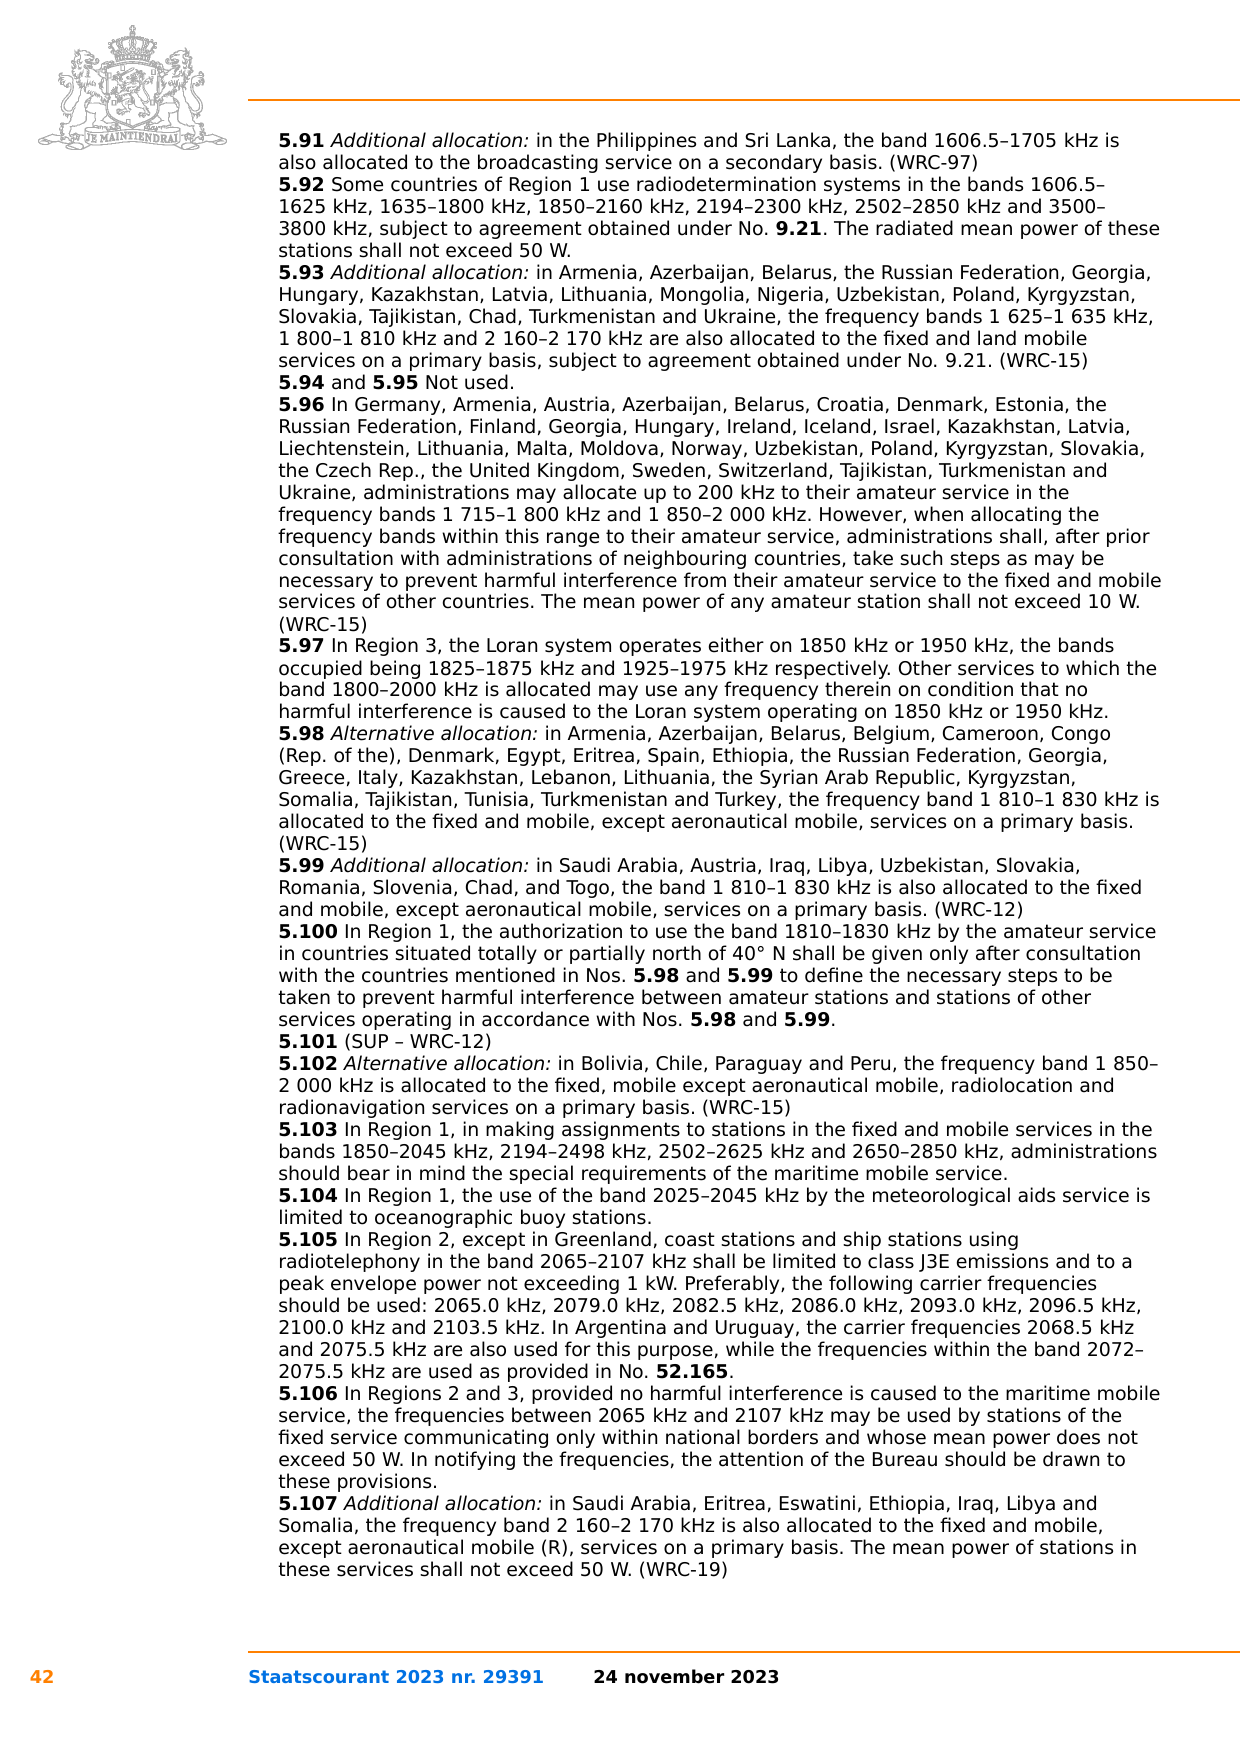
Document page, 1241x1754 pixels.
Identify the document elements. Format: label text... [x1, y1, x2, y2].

text 5.106 In Regions 2 and 3, provided no harmful interference is caused to the maritime mobile service, the frequencies between 2065 kHz and 2107 kHz may be used by stations of the fixed service communicating only within national borders and whose mean power does not exceed 50 W. In notifying the frequencies, the attention of the Bureau should be drawn to these provisions. [278, 1383, 1163, 1493]
text 5.94 and 5.95 Not used. [278, 372, 1163, 394]
text 5.103 In Region 1, in making assignments to stations in the fixed and mobile services in the bands 1850–2045 kHz, 2194–2498 kHz, 2502–2625 kHz and 2650–2850 kHz, administrations should bear in mind the special requirements of the maritime mobile service. [278, 1119, 1163, 1185]
text 5.91 Additional allocation: in the Philippines and Sri Lanka, the band 1606.5–1705 kHz is also allocated to the broadcasting service on a secondary basis. (WRC-97) [278, 130, 1163, 174]
text 5.96 In Germany, Armenia, Austria, Azerbaijan, Belarus, Croatia, Denmark, Estonia, the Russian Federation, Finland, Georgia, Hungary, Ireland, Iceland, Israel, Kazakhstan, Latvia, Liechtenstein, Lithuania, Malta, Moldova, Norway, Uzbekistan, Poland, Kyrgyzstan, Slovakia, the Czech Rep., the United Kingdom, Sweden, Switzerland, Tajikistan, Turkmenistan and Ukraine, administrations may allocate up to 200 kHz to their amateur service in the frequency bands 1 715–1 800 kHz and 1 850–2 000 kHz. However, when allocating the frequency bands within this range to their amateur service, administrations shall, after prior consultation with administrations of neighbouring countries, take such steps as may be necessary to prevent harmful interference from their amateur service to the fixed and mobile services of other countries. The mean power of any amateur station shall not exceed 10 W. (WRC-15) [278, 394, 1163, 635]
text 5.93 Additional allocation: in Armenia, Azerbaijan, Belarus, the Russian Federation, Georgia, Hungary, Kazakhstan, Latvia, Lithuania, Mongolia, Nigeria, Uzbekistan, Poland, Kyrgyzstan, Slovakia, Tajikistan, Chad, Turkmenistan and Ukraine, the frequency bands 1 625–1 635 kHz, 1 800–1 810 kHz and 2 160–2 170 kHz are also allocated to the fixed and land mobile services on a primary basis, subject to agreement obtained under No. 9.21. (WRC-15) [278, 262, 1163, 372]
text 5.107 Additional allocation: in Saudi Arabia, Eritrea, Eswatini, Ethiopia, Iraq, Libya and Somalia, the frequency band 2 160–2 170 kHz is also allocated to the fixed and mobile, except aeronautical mobile (R), services on a primary basis. The mean power of stations in these services shall not exceed 50 W. (WRC-19) [278, 1493, 1163, 1581]
text 5.105 In Region 2, except in Greenland, coast stations and ship stations using radiotelephony in the band 2065–2107 kHz shall be limited to class J3E emissions and to a peak envelope power not exceeding 1 kW. Preferably, the following carrier frequencies should be used: 2065.0 kHz, 2079.0 kHz, 2082.5 kHz, 2086.0 kHz, 2093.0 kHz, 2096.5 kHz, 2100.0 kHz and 2103.5 kHz. In Argentina and Uruguay, the carrier frequencies 2068.5 kHz and 2075.5 kHz are also used for this purpose, while the frequencies within the band 2072–2075.5 kHz are used as provided in No. 52.165. [278, 1229, 1163, 1383]
text 5.100 In Region 1, the authorization to use the band 1810–1830 kHz by the amateur service in countries situated totally or partially north of 40° N shall be given only after consultation with the countries mentioned in Nos. 5.98 and 5.99 to define the necessary steps to be taken to prevent harmful interference between amateur stations and stations of other services operating in accordance with Nos. 5.98 and 5.99. [278, 921, 1163, 1031]
text 5.97 In Region 3, the Loran system operates either on 1850 kHz or 1950 kHz, the bands occupied being 1825–1875 kHz and 1925–1975 kHz respectively. Other services to which the band 1800–2000 kHz is allocated may use any frequency therein on condition that no harmful interference is caused to the Loran system operating on 1850 kHz or 1950 kHz. [278, 635, 1163, 723]
text 5.102 Alternative allocation: in Bolivia, Chile, Paraguay and Peru, the frequency band 1 850–2 000 kHz is allocated to the fixed, mobile except aeronautical mobile, radiolocation and radionavigation services on a primary basis. (WRC-15) [278, 1053, 1163, 1119]
text 5.98 Alternative allocation: in Armenia, Azerbaijan, Belarus, Belgium, Cameroon, Congo (Rep. of the), Denmark, Egypt, Eritrea, Spain, Ethiopia, the Russian Federation, Georgia, Greece, Italy, Kazakhstan, Lebanon, Lithuania, the Syrian Arab Republic, Kyrgyzstan, Somalia, Tajikistan, Tunisia, Turkmenistan and Turkey, the frequency band 1 810–1 830 kHz is allocated to the fixed and mobile, except aeronautical mobile, services on a primary basis. (WRC-15) [278, 723, 1163, 855]
text 5.99 Additional allocation: in Saudi Arabia, Austria, Iraq, Libya, Uzbekistan, Slovakia, Romania, Slovenia, Chad, and Togo, the band 1 810–1 830 kHz is also allocated to the fixed and mobile, except aeronautical mobile, services on a primary basis. (WRC-12) [278, 855, 1163, 921]
text 5.104 In Region 1, the use of the band 2025–2045 kHz by the meteorological aids service is limited to oceanographic buoy stations. [278, 1185, 1163, 1229]
text 5.92 Some countries of Region 1 use radiodetermination systems in the bands 1606.5–1625 kHz, 1635–1800 kHz, 1850–2160 kHz, 2194–2300 kHz, 2502–2850 kHz and 3500–3800 kHz, subject to agreement obtained under No. 9.21. The radiated mean power of these stations shall not exceed 50 W. [278, 174, 1163, 262]
picture [38, 25, 227, 150]
text 5.101 (SUP – WRC-12) [278, 1031, 1163, 1053]
